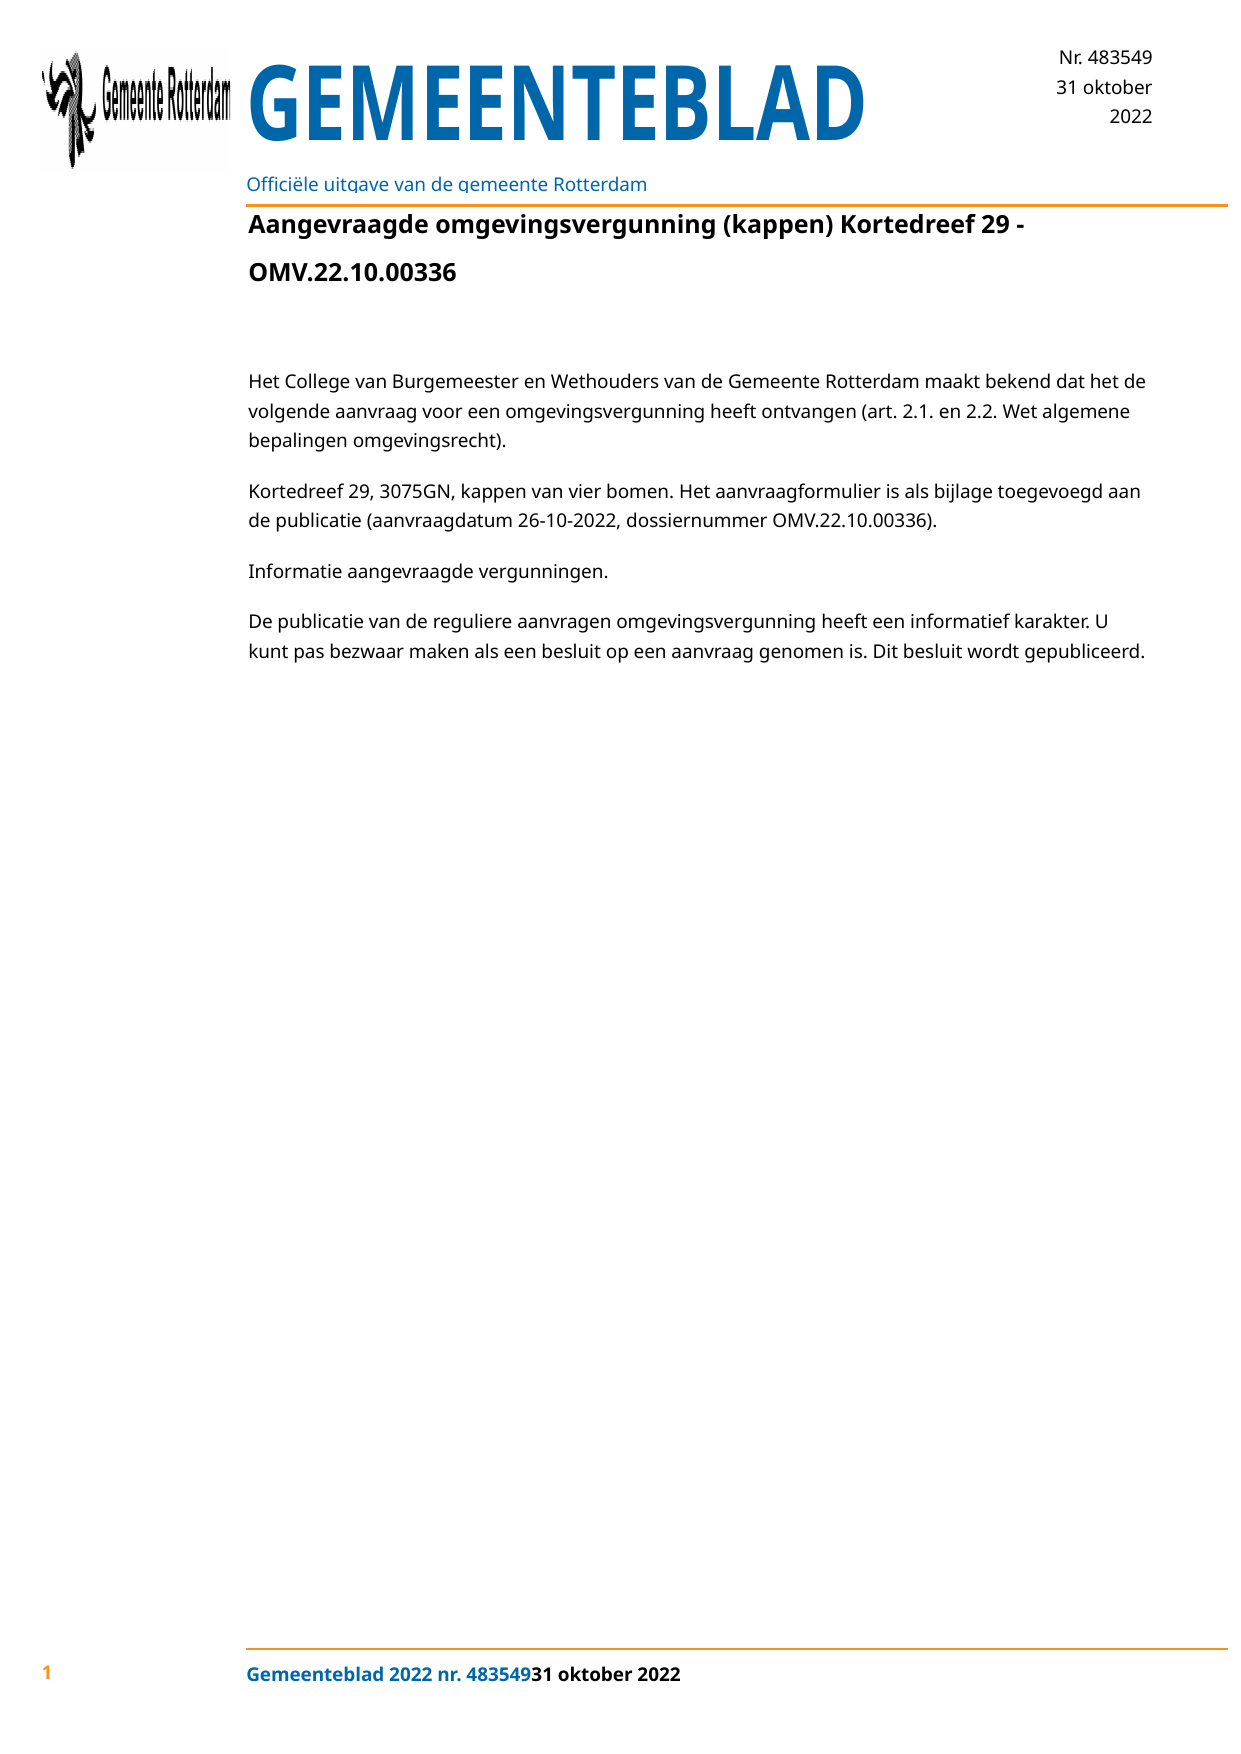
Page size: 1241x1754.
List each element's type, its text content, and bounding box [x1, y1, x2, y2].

text Het College van Burgemeester en Wethouders van de Gemeente Rotterdam maakt bekend dat het de volgende aanvraag voor een omgevingsvergunning heeft ontvangen (art. 2.1. en 2.2. Wet algemene bepalingen omgevingsrecht). [248, 368, 1152, 453]
text De publicatie van de reguliere aanvragen omgevingsvergunning heeft een informatief karakter. U kunt pas bezwaar maken als een besluit op een aanvraag genomen is. Dit besluit wordt gepubliceerd. [248, 608, 1152, 664]
picture [41, 47, 231, 172]
text Informatie aangevraagde vergunningen. [248, 558, 1152, 584]
text Kortedreef 29, 3075GN, kappen van vier bomen. Het aanvraagformulier is als bijlage toegevoegd aan de publicatie (aanvraagdatum 26-10-2022, dossiernummer OMV.22.10.00336). [248, 478, 1152, 533]
text Aangevraagde omgevingsvergunning (kappen) Kortedreef 29 - OMV.22.10.00336 [248, 207, 1152, 288]
